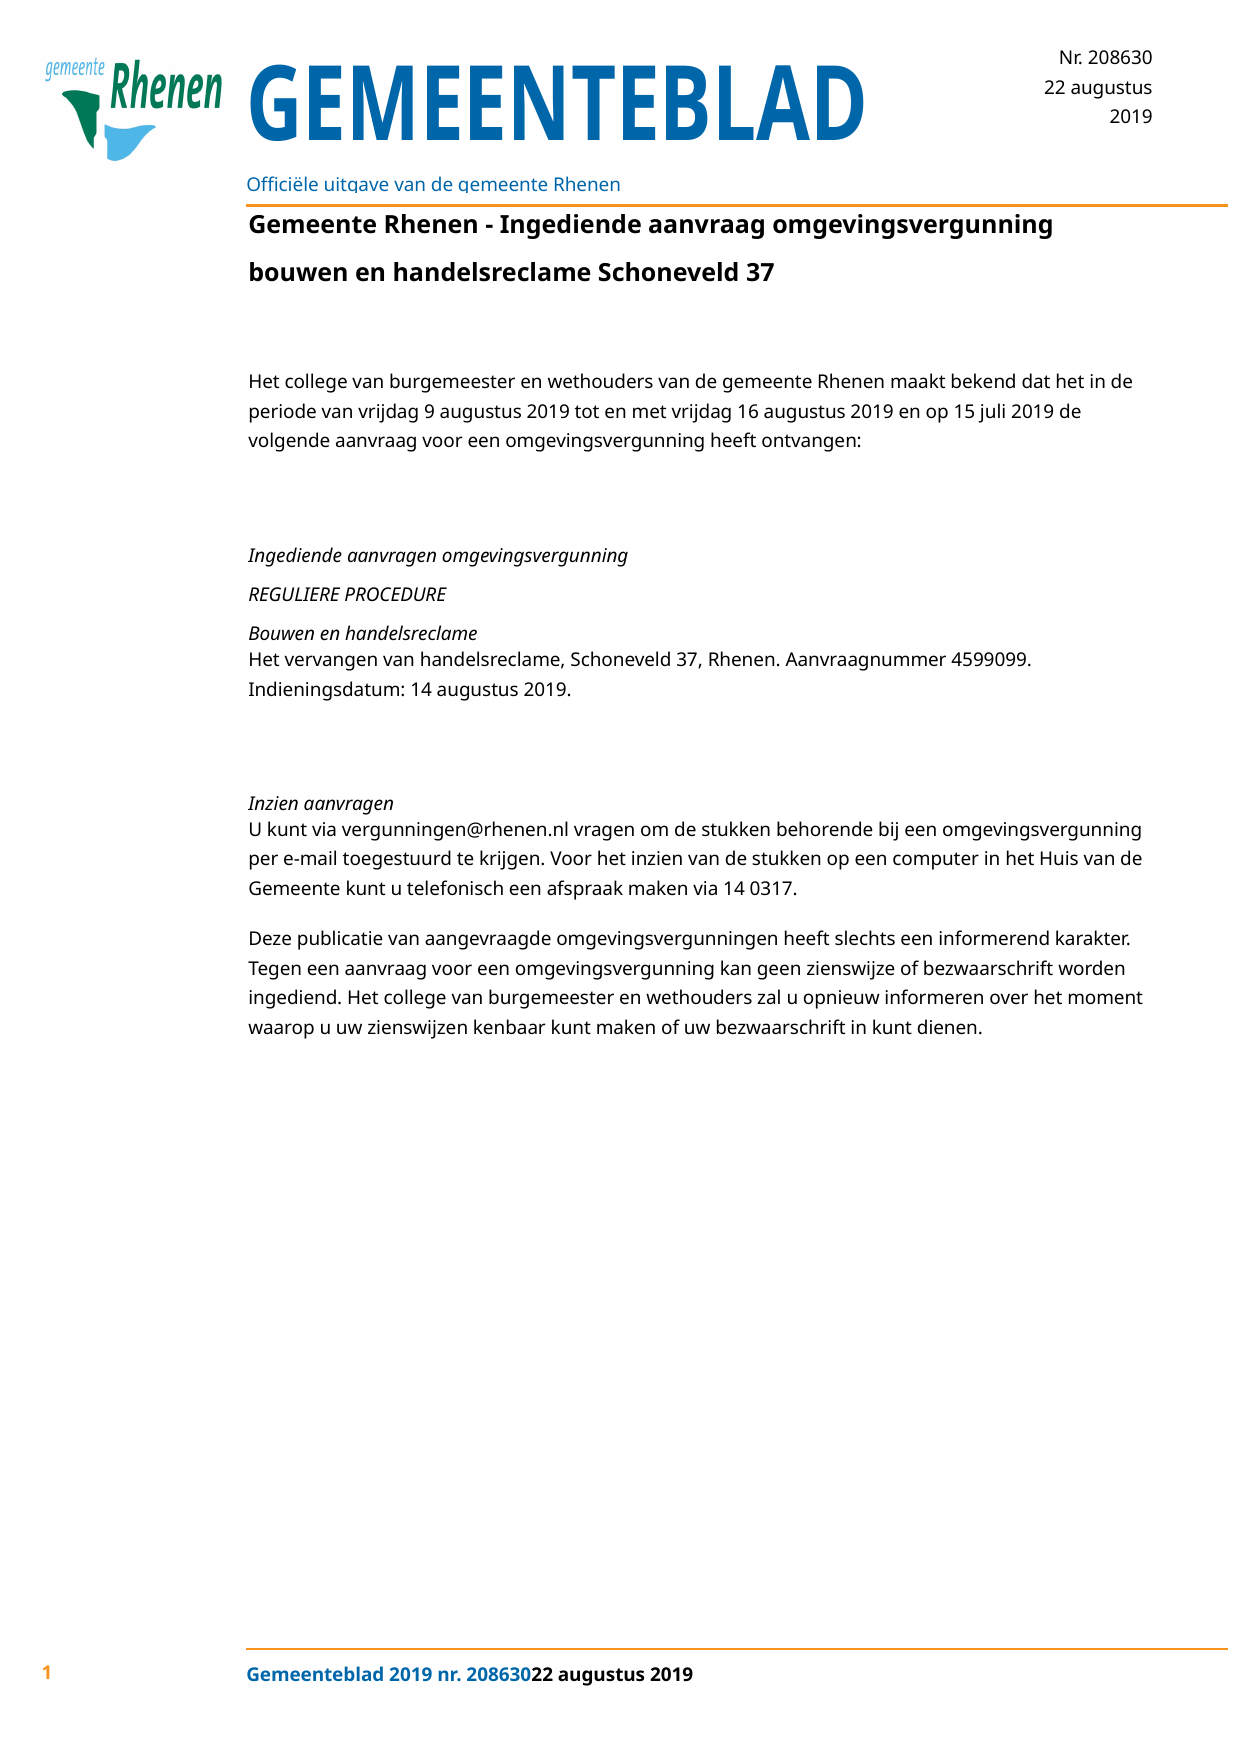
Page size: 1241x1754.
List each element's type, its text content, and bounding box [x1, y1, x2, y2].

text Inzien aanvragen [248, 790, 1152, 816]
picture [41, 47, 231, 172]
text Gemeente Rhenen - Ingediende aanvraag omgevingsvergunning bouwen en handelsreclame Schoneveld 37 [248, 207, 1152, 288]
text REGULIERE PROCEDURE [248, 581, 1152, 607]
text U kunt via vergunningen@rhenen.nl vragen om de stukken behorende bij een omgevingsvergunning per e-mail toegestuurd te krijgen. Voor het inzien van de stukken op een computer in het Huis van de Gemeente kunt u telefonisch een afspraak maken via 14 0317. [248, 816, 1152, 901]
text Het college van burgemeester en wethouders van de gemeente Rhenen maakt bekend dat het in de periode van vrijdag 9 augustus 2019 tot en met vrijdag 16 augustus 2019 en op 15 juli 2019 de volgende aanvraag voor een omgevingsvergunning heeft ontvangen: [248, 368, 1152, 453]
text Ingediende aanvragen omgevingsvergunning [248, 542, 1152, 568]
text Het vervangen van handelsreclame, Schoneveld 37, Rhenen. Aanvraagnummer 4599099. Indieningsdatum: 14 augustus 2019. [248, 646, 1152, 701]
text Deze publicatie van aangevraagde omgevingsvergunningen heeft slechts een informerend karakter. Tegen een aanvraag voor een omgevingsvergunning kan geen zienswijze of bezwaarschrift worden ingediend. Het college van burgemeester en wethouders zal u opnieuw informeren over het moment waarop u uw zienswijzen kenbaar kunt maken of uw bezwaarschrift in kunt dienen. [248, 925, 1152, 1040]
text Bouwen en handelsreclame [248, 620, 1152, 646]
